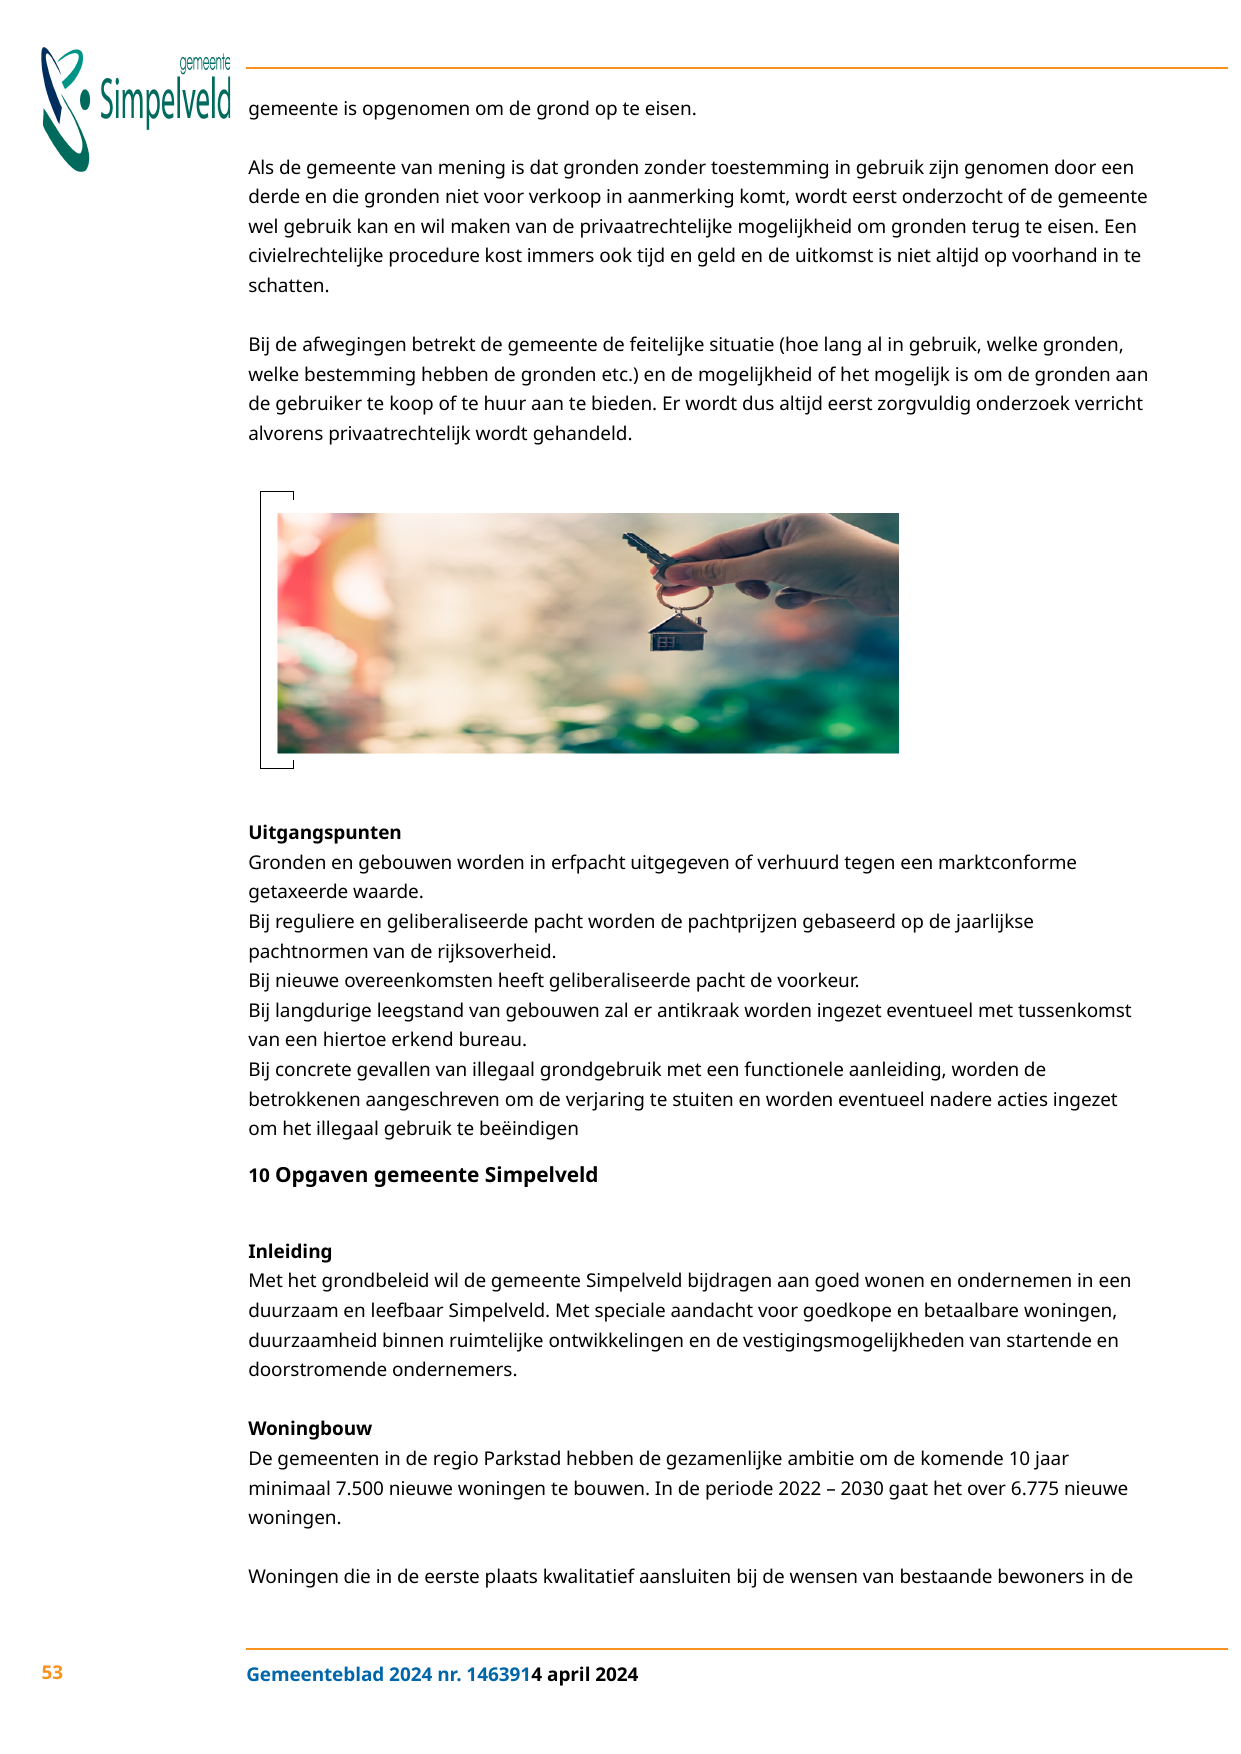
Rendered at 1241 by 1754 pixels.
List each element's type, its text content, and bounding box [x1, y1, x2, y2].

table_header Uitgangspunten Gronden en gebouwen worden in erfpacht uitgegeven of verhuurd tegen een marktconforme getaxeerde waarde. Bij reguliere en geliberaliseerde pacht worden de pachtprijzen gebaseerd op de jaarlijkse pachtnormen van de rijksoverheid. Bij nieuwe overeenkomsten heeft geliberaliseerde pacht de voorkeur. Bij langdurige leegstand van gebouwen zal er antikraak worden ingezet eventueel met tussenkomst van een hiertoe erkend bureau. Bij concrete gevallen van illegaal grondgebruik met een functionele aanleiding, worden de betrokkenen aangeschreven om de verjaring te stuiten en worden eventueel nadere acties ingezet om het illegaal gebruik te beëindigen [248, 820, 1152, 1141]
text Inleiding [248, 1238, 1152, 1264]
picture [268, 500, 918, 760]
text gemeente is opgenomen om de grond op te eisen. [248, 95, 1152, 121]
picture [41, 47, 231, 172]
text Met het grondbeleid wil de gemeente Simpelveld bijdragen aan goed wonen en ondernemen in een duurzaam en leefbaar Simpelveld. Met speciale aandacht voor goedkope en betaalbare woningen, duurzaamheid binnen ruimtelijke ontwikkelingen en de vestigingsmogelijkheden van startende en doorstromende ondernemers. [248, 1268, 1152, 1382]
text Bij de afwegingen betrekt de gemeente de feitelijke situatie (hoe lang al in gebruik, welke gronden, welke bestemming hebben de gronden etc.) en de mogelijkheid of het mogelijk is om de gronden aan de gebruiker te koop of te huur aan te bieden. Er wordt dus altijd eerst zorgvuldig onderzoek verricht alvorens privaatrechtelijk wordt gehandeld. [248, 331, 1152, 446]
text Als de gemeente van mening is dat gronden zonder toestemming in gebruik zijn genomen door een derde en die gronden niet voor verkoop in aanmerking komt, wordt eerst onderzocht of de gemeente wel gebruik kan en wil maken van de privaatrechtelijke mogelijkheid om gronden terug te eisen. Een civielrechtelijke procedure kost immers ook tijd en geld en de uitkomst is niet altijd op voorhand in te schatten. [248, 154, 1152, 298]
text 10 Opgaven gemeente Simpelveld [248, 1160, 1152, 1189]
text Woningen die in de eerste plaats kwalitatief aansluiten bij de wensen van bestaande bewoners in de [248, 1563, 1152, 1589]
text Woningbouw [248, 1416, 1152, 1441]
text De gemeenten in de regio Parkstad hebben de gezamenlijke ambitie om de komende 10 jaar minimaal 7.500 nieuwe woningen te bouwen. In de periode 2022 – 2030 gaat het over 6.775 nieuwe woningen. [248, 1445, 1152, 1530]
